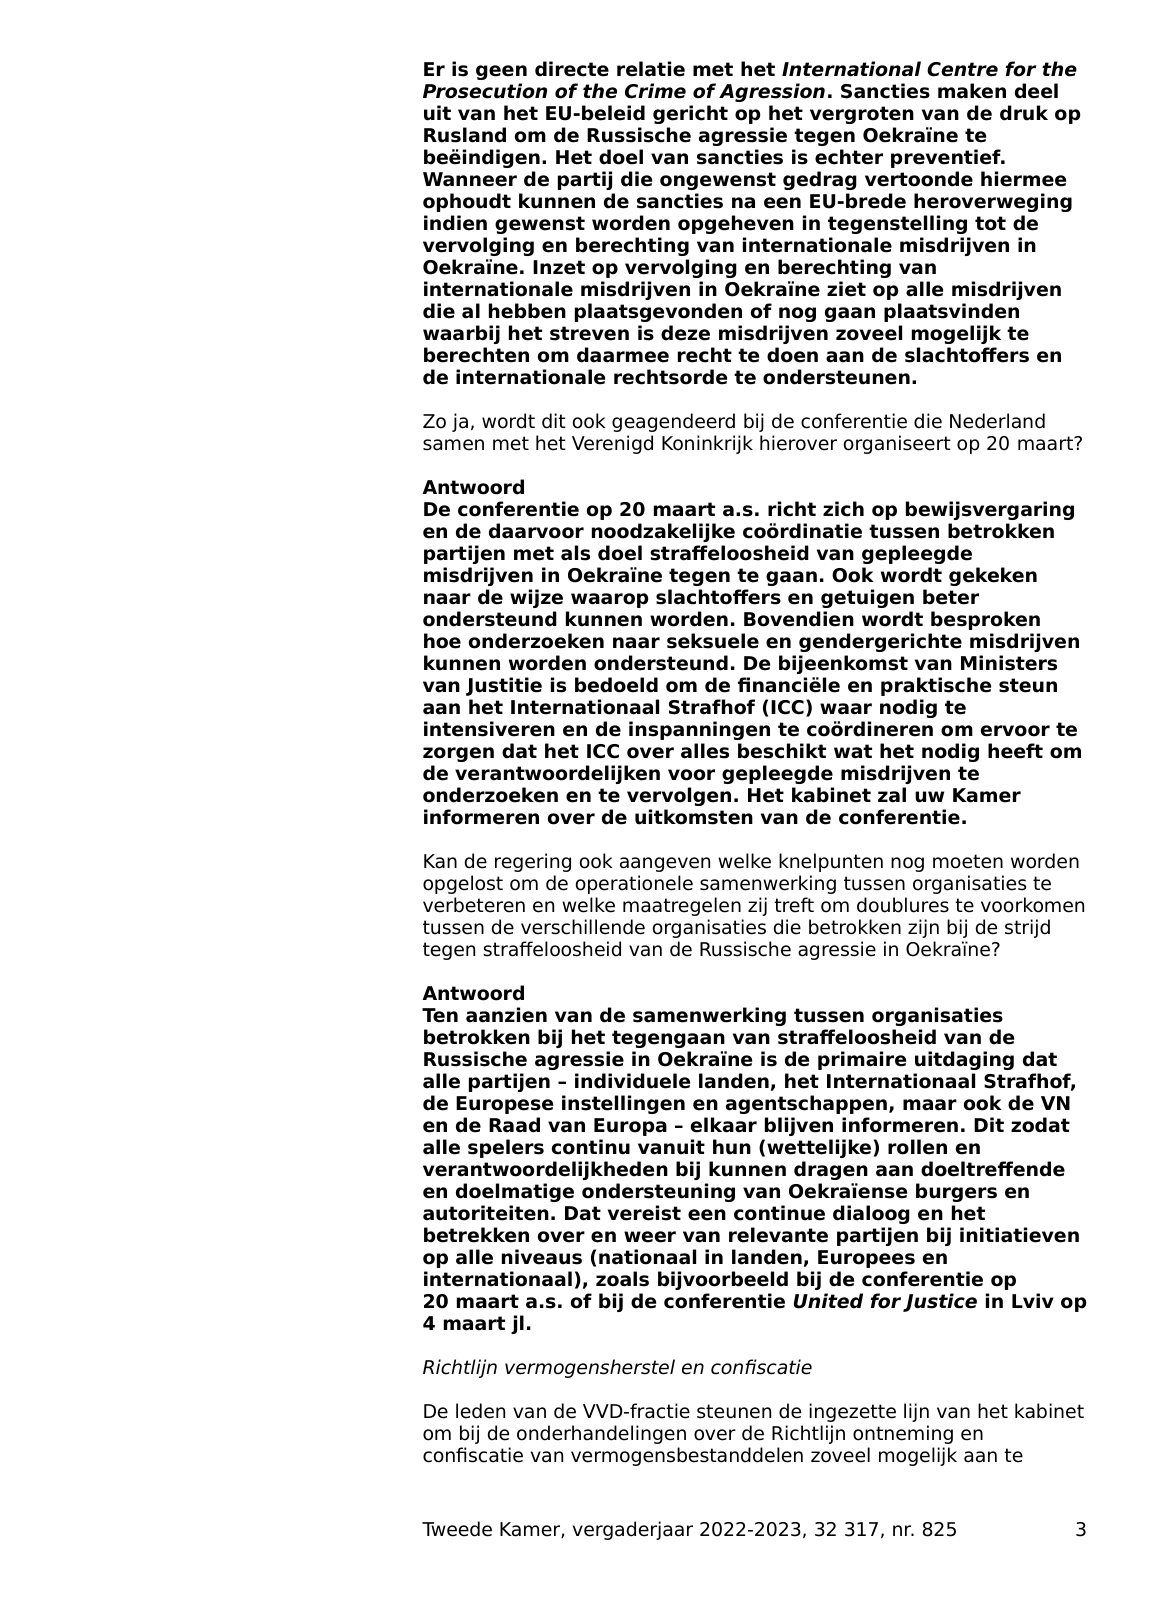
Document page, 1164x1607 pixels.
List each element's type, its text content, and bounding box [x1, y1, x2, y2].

text Antwoord [422, 983, 1087, 1005]
text De conferentie op 20 maart a.s. richt zich op bewijsvergaring en de daarvoor noodzakelijke coördinatie tussen betrokken partijen met als doel straffeloosheid van gepleegde misdrijven in Oekraïne tegen te gaan. Ook wordt gekeken naar de wijze waarop slachtoffers en getuigen beter ondersteund kunnen worden. Bovendien wordt besproken hoe onderzoeken naar seksuele en gendergerichte misdrijven kunnen worden ondersteund. De bijeenkomst van Ministers van Justitie is bedoeld om de financiële en praktische steun aan het Internationaal Strafhof (ICC) waar nodig te intensiveren en de inspanningen te coördineren om ervoor te zorgen dat het ICC over alles beschikt wat het nodig heeft om de verantwoordelijken voor gepleegde misdrijven te onderzoeken en te vervolgen. Het kabinet zal uw Kamer informeren over de uitkomsten van de conferentie. [422, 499, 1087, 829]
text Zo ja, wordt dit ook geagendeerd bij de conferentie die Nederland samen met het Verenigd Koninkrijk hierover organiseert op 20 maart? [422, 411, 1087, 455]
subtitle Richtlijn vermogensherstel en confiscatie [422, 1357, 1087, 1379]
text De leden van de VVD-fractie steunen de ingezette lijn van het kabinet om bij de onderhandelingen over de Richtlijn ontneming en confiscatie van vermogensbestanddelen zoveel mogelijk aan te [422, 1401, 1087, 1467]
text Er is geen directe relatie met het International Centre for the Prosecution of the Crime of Agression. Sancties maken deel uit van het EU-beleid gericht op het vergroten van de druk op Rusland om de Russische agressie tegen Oekraïne te beëindigen. Het doel van sancties is echter preventief. Wanneer de partij die ongewenst gedrag vertoonde hiermee ophoudt kunnen de sancties na een EU-brede heroverweging indien gewenst worden opgeheven in tegenstelling tot de vervolging en berechting van internationale misdrijven in Oekraïne. Inzet op vervolging en berechting van internationale misdrijven in Oekraïne ziet op alle misdrijven die al hebben plaatsgevonden of nog gaan plaatsvinden waarbij het streven is deze misdrijven zoveel mogelijk te berechten om daarmee recht te doen aan de slachtoffers en de internationale rechtsorde te ondersteunen. [422, 59, 1087, 389]
text Antwoord [422, 477, 1087, 499]
text Kan de regering ook aangeven welke knelpunten nog moeten worden opgelost om de operationele samenwerking tussen organisaties te verbeteren en welke maatregelen zij treft om doublures te voorkomen tussen de verschillende organisaties die betrokken zijn bij de strijd tegen straffeloosheid van de Russische agressie in Oekraïne? [422, 851, 1087, 961]
text Ten aanzien van de samenwerking tussen organisaties betrokken bij het tegengaan van straffeloosheid van de Russische agressie in Oekraïne is de primaire uitdaging dat alle partijen – individuele landen, het Internationaal Strafhof, de Europese instellingen en agentschappen, maar ook de VN en de Raad van Europa – elkaar blijven informeren. Dit zodat alle spelers continu vanuit hun (wettelijke) rollen en verantwoordelijkheden bij kunnen dragen aan doeltreffende en doelmatige ondersteuning van Oekraïense burgers en autoriteiten. Dat vereist een continue dialoog en het betrekken over en weer van relevante partijen bij initiatieven op alle niveaus (nationaal in landen, Europees en internationaal), zoals bijvoorbeeld bij de conferentie op 20 maart a.s. of bij de conferentie United for Justice in Lviv op 4 maart jl. [422, 1005, 1087, 1335]
